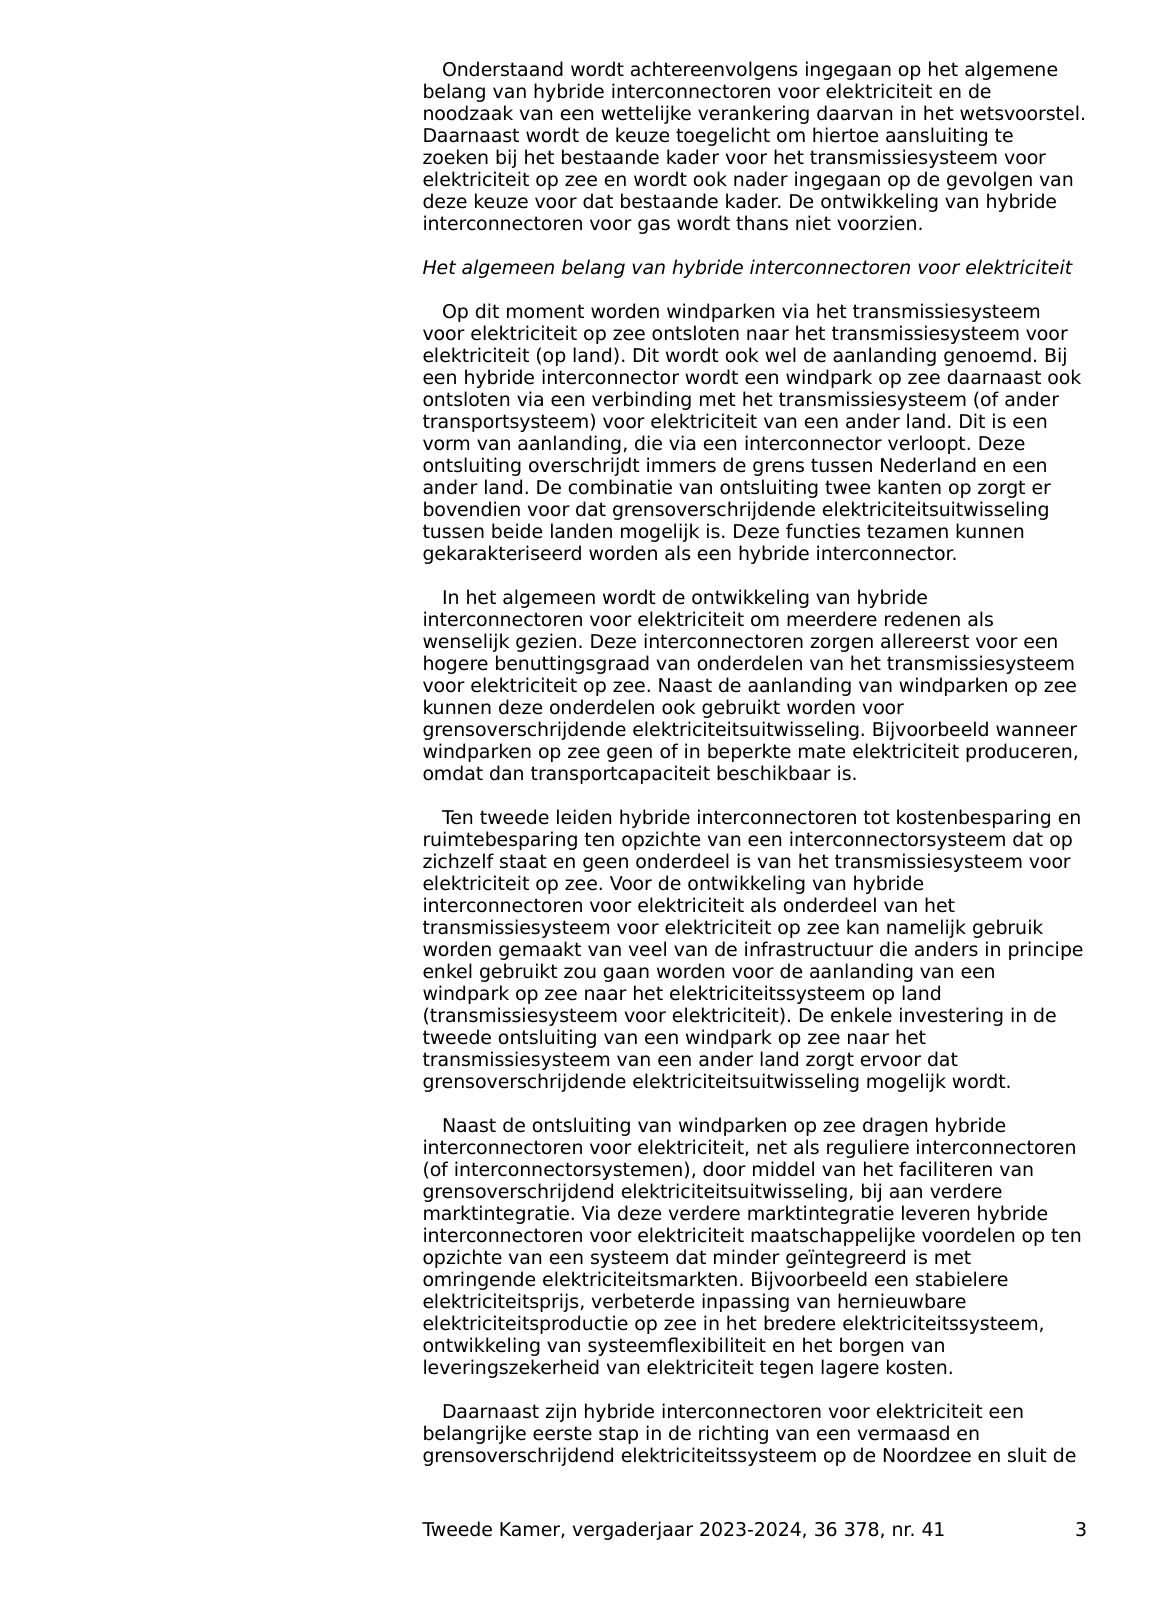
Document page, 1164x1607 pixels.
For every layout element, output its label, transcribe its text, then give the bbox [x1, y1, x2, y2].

text In het algemeen wordt de ontwikkeling van hybride interconnectoren voor elektriciteit om meerdere redenen als wenselijk gezien. Deze interconnectoren zorgen allereerst voor een hogere benuttingsgraad van onderdelen van het transmissiesysteem voor elektriciteit op zee. Naast de aanlanding van windparken op zee kunnen deze onderdelen ook gebruikt worden voor grensoverschrijdende elektriciteitsuitwisseling. Bijvoorbeeld wanneer windparken op zee geen of in beperkte mate elektriciteit produceren, omdat dan transportcapaciteit beschikbaar is. [422, 587, 1087, 785]
subtitle Het algemeen belang van hybride interconnectoren voor elektriciteit [422, 257, 1087, 279]
text Op dit moment worden windparken via het transmissiesysteem voor elektriciteit op zee ontsloten naar het transmissiesysteem voor elektriciteit (op land). Dit wordt ook wel de aanlanding genoemd. Bij een hybride interconnector wordt een windpark op zee daarnaast ook ontsloten via een verbinding met het transmissiesysteem (of ander transportsysteem) voor elektriciteit van een ander land. Dit is een vorm van aanlanding, die via een interconnector verloopt. Deze ontsluiting overschrijdt immers de grens tussen Nederland en een ander land. De combinatie van ontsluiting twee kanten op zorgt er bovendien voor dat grensoverschrijdende elektriciteitsuitwisseling tussen beide landen mogelijk is. Deze functies tezamen kunnen gekarakteriseerd worden als een hybride interconnector. [422, 301, 1087, 565]
text Daarnaast zijn hybride interconnectoren voor elektriciteit een belangrijke eerste stap in de richting van een vermaasd en grensoverschrijdend elektriciteitssysteem op de Noordzee en sluit de [422, 1401, 1087, 1467]
text Onderstaand wordt achtereenvolgens ingegaan op het algemene belang van hybride interconnectoren voor elektriciteit en de noodzaak van een wettelijke verankering daarvan in het wetsvoorstel. Daarnaast wordt de keuze toegelicht om hiertoe aansluiting te zoeken bij het bestaande kader voor het transmissiesysteem voor elektriciteit op zee en wordt ook nader ingegaan op de gevolgen van deze keuze voor dat bestaande kader. De ontwikkeling van hybride interconnectoren voor gas wordt thans niet voorzien. [422, 59, 1087, 235]
text Naast de ontsluiting van windparken op zee dragen hybride interconnectoren voor elektriciteit, net als reguliere interconnectoren (of interconnectorsystemen), door middel van het faciliteren van grensoverschrijdend elektriciteitsuitwisseling, bij aan verdere marktintegratie. Via deze verdere marktintegratie leveren hybride interconnectoren voor elektriciteit maatschappelijke voordelen op ten opzichte van een systeem dat minder geïntegreerd is met omringende elektriciteitsmarkten. Bijvoorbeeld een stabielere elektriciteitsprijs, verbeterde inpassing van hernieuwbare elektriciteitsproductie op zee in het bredere elektriciteitssysteem, ontwikkeling van systeemflexibiliteit en het borgen van leveringszekerheid van elektriciteit tegen lagere kosten. [422, 1115, 1087, 1379]
text Ten tweede leiden hybride interconnectoren tot kostenbesparing en ruimtebesparing ten opzichte van een interconnectorsysteem dat op zichzelf staat en geen onderdeel is van het transmissiesysteem voor elektriciteit op zee. Voor de ontwikkeling van hybride interconnectoren voor elektriciteit als onderdeel van het transmissiesysteem voor elektriciteit op zee kan namelijk gebruik worden gemaakt van veel van de infrastructuur die anders in principe enkel gebruikt zou gaan worden voor de aanlanding van een windpark op zee naar het elektriciteitssysteem op land (transmissiesysteem voor elektriciteit). De enkele investering in de tweede ontsluiting van een windpark op zee naar het transmissiesysteem van een ander land zorgt ervoor dat grensoverschrijdende elektriciteitsuitwisseling mogelijk wordt. [422, 807, 1087, 1093]
